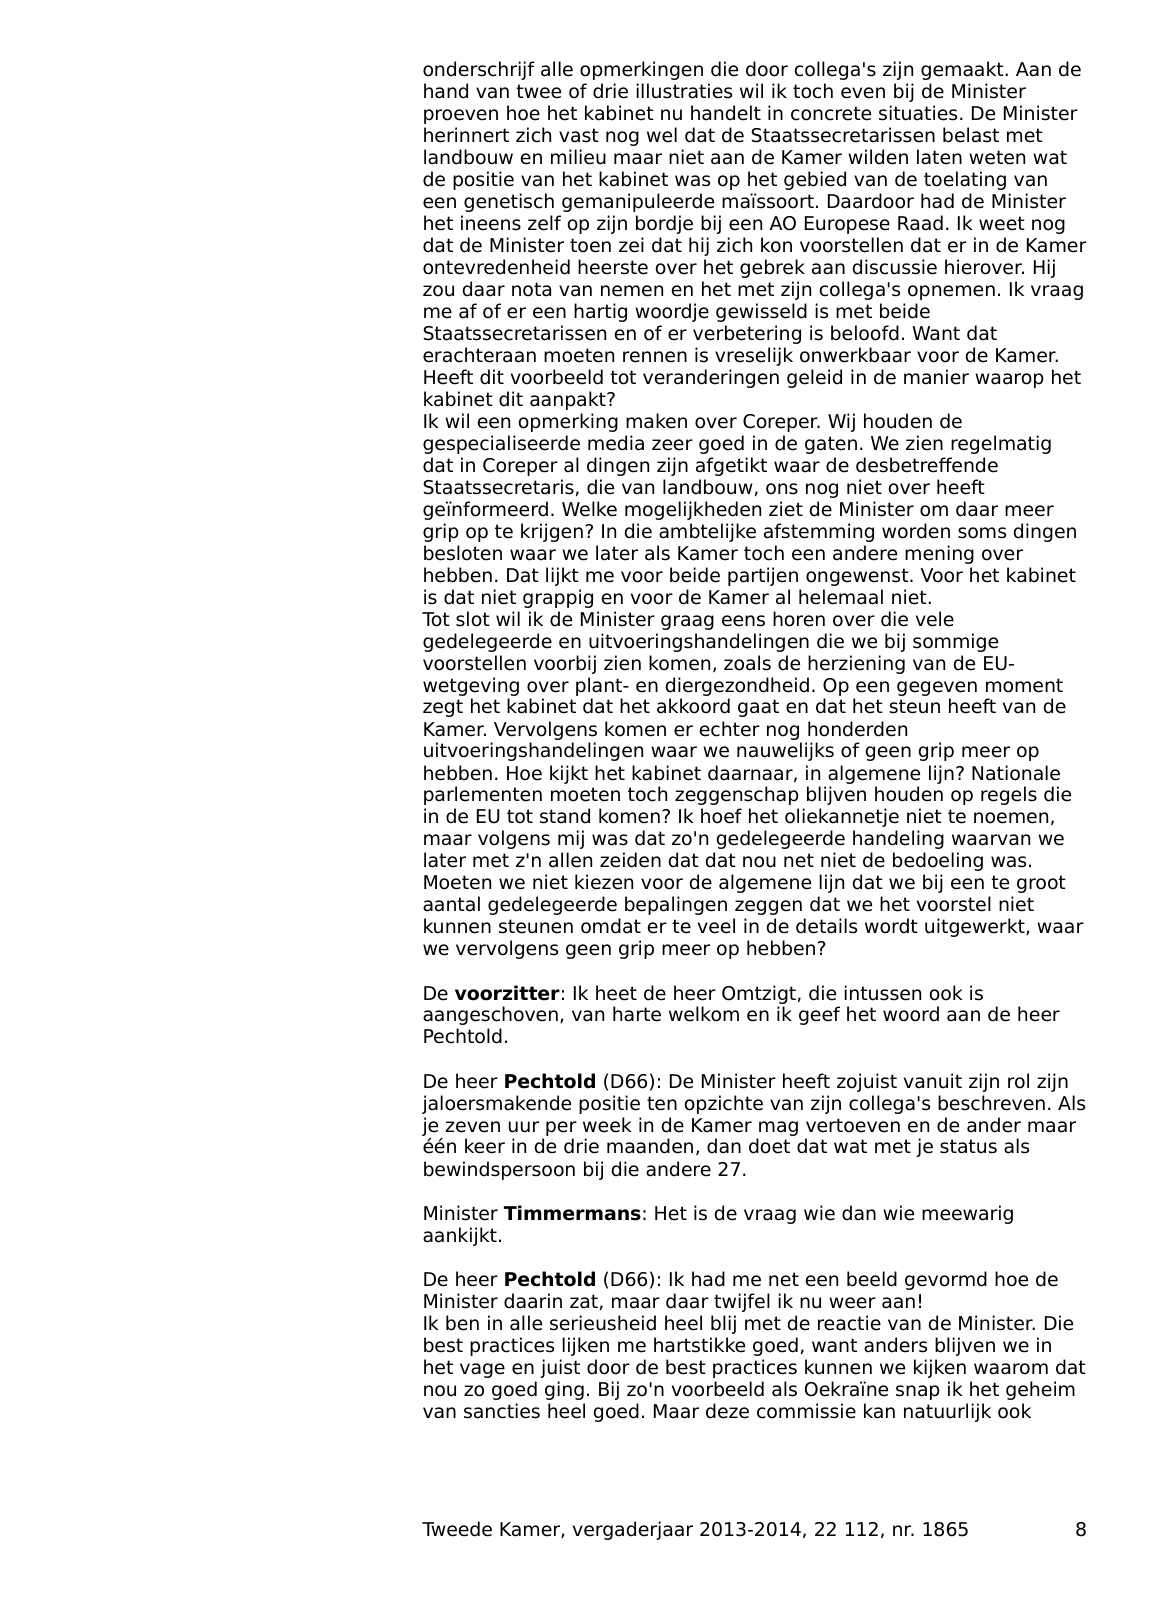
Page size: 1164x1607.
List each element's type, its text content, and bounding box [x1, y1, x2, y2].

text Ik wil een opmerking maken over Coreper. Wij houden de gespecialiseerde media zeer goed in de gaten. We zien regelmatig dat in Coreper al dingen zijn afgetikt waar de desbetreffende Staatssecretaris, die van landbouw, ons nog niet over heeft geïnformeerd. Welke mogelijkheden ziet de Minister om daar meer grip op te krijgen? In die ambtelijke afstemming worden soms dingen besloten waar we later als Kamer toch een andere mening over hebben. Dat lijkt me voor beide partijen ongewenst. Voor het kabinet is dat niet grappig en voor de Kamer al helemaal niet. [422, 411, 1087, 608]
text Tot slot wil ik de Minister graag eens horen over die vele gedelegeerde en uitvoeringshandelingen die we bij sommige voorstellen voorbij zien komen, zoals de herziening van de EU-wetgeving over plant- en diergezondheid. Op een gegeven moment zegt het kabinet dat het akkoord gaat en dat het steun heeft van de Kamer. Vervolgens komen er echter nog honderden uitvoeringshandelingen waar we nauwelijks of geen grip meer op hebben. Hoe kijkt het kabinet daarnaar, in algemene lijn? Nationale parlementen moeten toch zeggenschap blijven houden op regels die in de EU tot stand komen? Ik hoef het oliekannetje niet te noemen, maar volgens mij was dat zo'n gedelegeerde handeling waarvan we later met z'n allen zeiden dat dat nou net niet de bedoeling was. Moeten we niet kiezen voor de algemene lijn dat we bij een te groot aantal gedelegeerde bepalingen zeggen dat we het voorstel niet kunnen steunen omdat er te veel in de details wordt uitgewerkt, waar we vervolgens geen grip meer op hebben? [422, 608, 1087, 960]
text De voorzitter: Ik heet de heer Omtzigt, die intussen ook is aangeschoven, van harte welkom en ik geef het woord aan de heer Pechtold. [422, 982, 1087, 1048]
text De heer Pechtold (D66): Ik had me net een beeld gevormd hoe de Minister daarin zat, maar daar twijfel ik nu weer aan! [422, 1269, 1087, 1313]
text onderschrijf alle opmerkingen die door collega's zijn gemaakt. Aan de hand van twee of drie illustraties wil ik toch even bij de Minister proeven hoe het kabinet nu handelt in concrete situaties. De Minister herinnert zich vast nog wel dat de Staatssecretarissen belast met landbouw en milieu maar niet aan de Kamer wilden laten weten wat de positie van het kabinet was op het gebied van de toelating van een genetisch gemanipuleerde maïssoort. Daardoor had de Minister het ineens zelf op zijn bordje bij een AO Europese Raad. Ik weet nog dat de Minister toen zei dat hij zich kon voorstellen dat er in de Kamer ontevredenheid heerste over het gebrek aan discussie hierover. Hij zou daar nota van nemen en het met zijn collega's opnemen. Ik vraag me af of er een hartig woordje gewisseld is met beide Staatssecretarissen en of er verbetering is beloofd. Want dat erachteraan moeten rennen is vreselijk onwerkbaar voor de Kamer. Heeft dit voorbeeld tot veranderingen geleid in de manier waarop het kabinet dit aanpakt? [422, 59, 1087, 411]
text De heer Pechtold (D66): De Minister heeft zojuist vanuit zijn rol zijn jaloersmakende positie ten opzichte van zijn collega's beschreven. Als je zeven uur per week in de Kamer mag vertoeven en de ander maar één keer in de drie maanden, dan doet dat wat met je status als bewindspersoon bij die andere 27. [422, 1071, 1087, 1180]
text Minister Timmermans: Het is de vraag wie dan wie meewarig aankijkt. [422, 1203, 1087, 1247]
text Ik ben in alle serieusheid heel blij met de reactie van de Minister. Die best practices lijken me hartstikke goed, want anders blijven we in het vage en juist door de best practices kunnen we kijken waarom dat nou zo goed ging. Bij zo'n voorbeeld als Oekraïne snap ik het geheim van sancties heel goed. Maar deze commissie kan natuurlijk ook [422, 1313, 1087, 1423]
